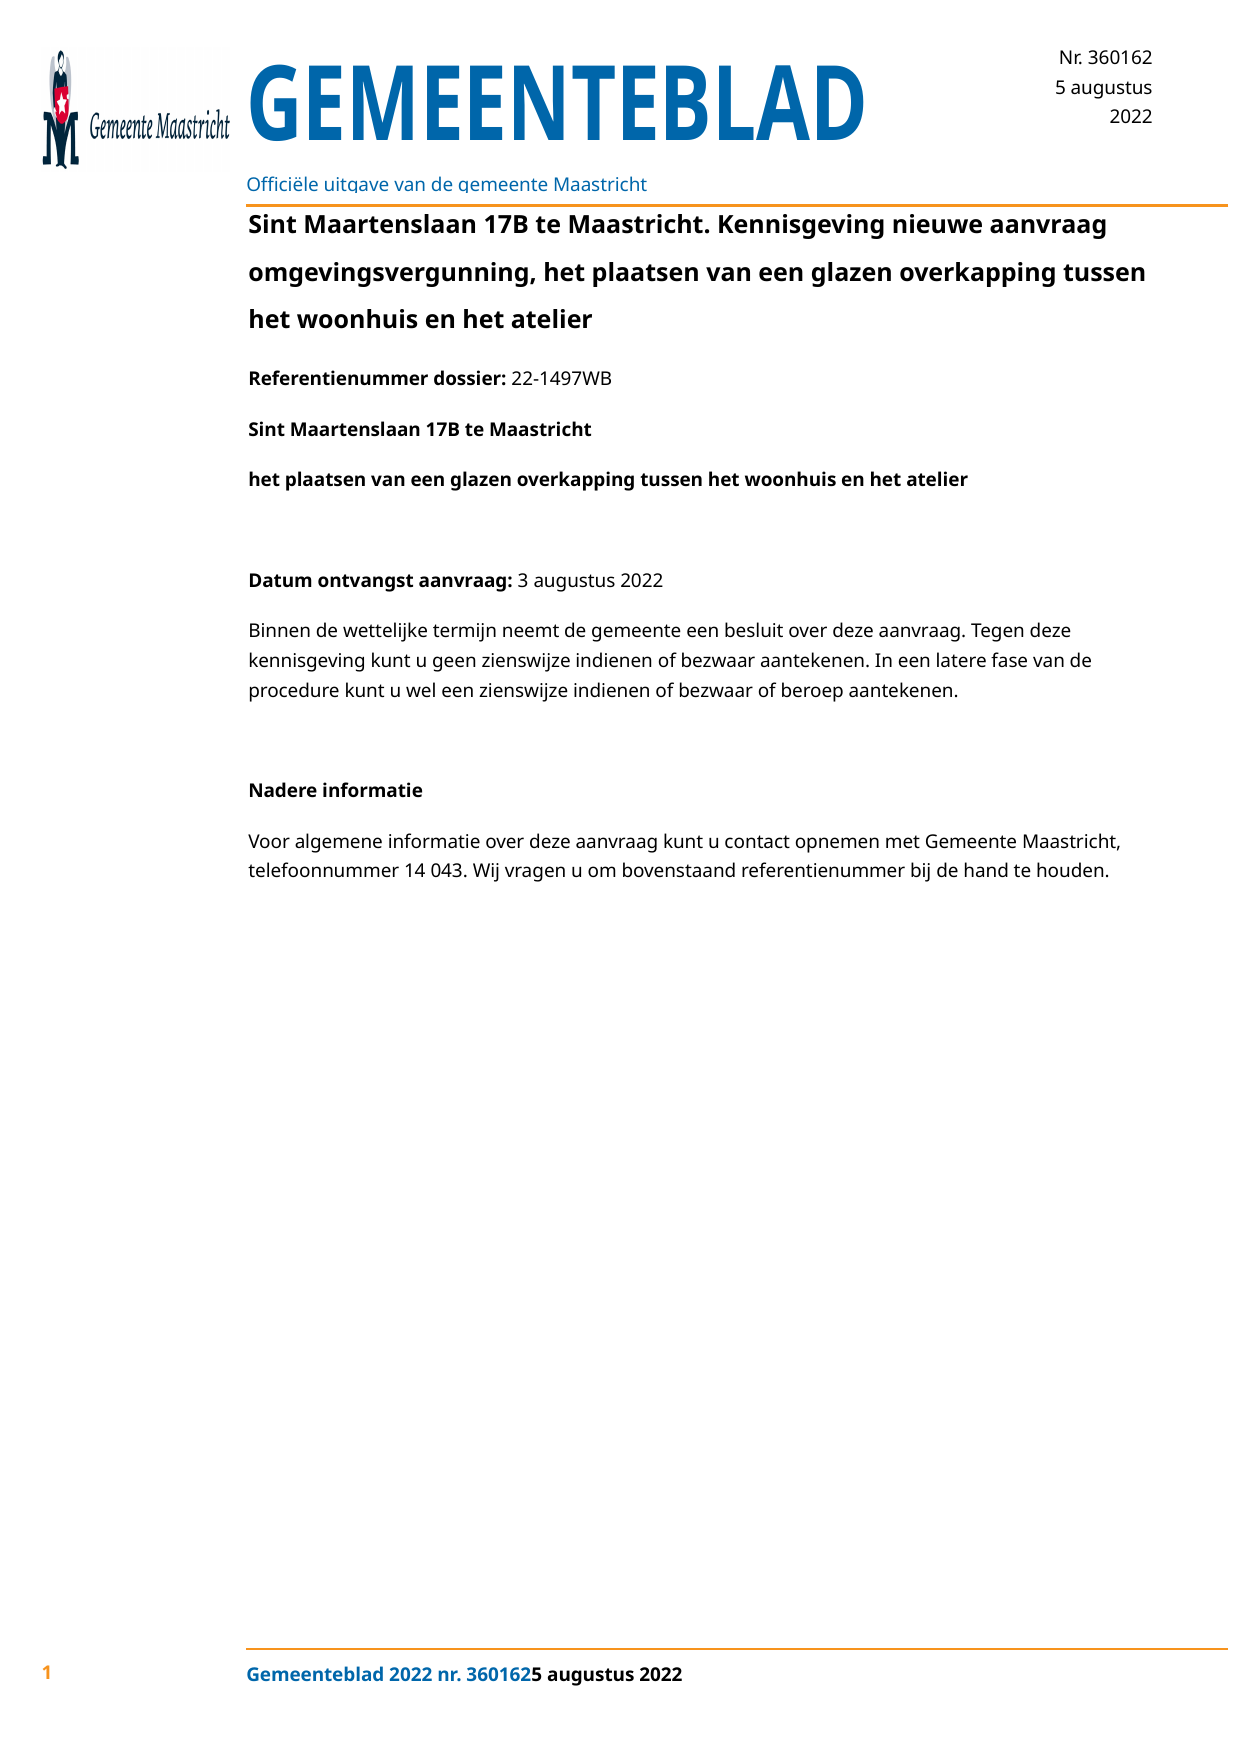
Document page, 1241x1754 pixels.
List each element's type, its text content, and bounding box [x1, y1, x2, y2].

text het plaatsen van een glazen overkapping tussen het woonhuis en het atelier [248, 466, 1152, 492]
text Voor algemene informatie over deze aanvraag kunt u contact opnemen met Gemeente Maastricht, telefoonnummer 14 043. Wij vragen u om bovenstaand referentienummer bij de hand te houden. [248, 828, 1152, 883]
text Referentienummer dossier: 22-1497WB [248, 366, 1152, 391]
text Binnen de wettelijke termijn neemt de gemeente een besluit over deze aanvraag. Tegen deze kennisgeving kunt u geen zienswijze indienen of bezwaar aantekenen. In een latere fase van de procedure kunt u wel een zienswijze indienen of bezwaar of beroep aantekenen. [248, 618, 1152, 702]
text Nadere informatie [248, 778, 1152, 803]
text Datum ontvangst aanvraag: 3 augustus 2022 [248, 567, 1152, 593]
picture [41, 47, 231, 172]
text Sint Maartenslaan 17B te Maastricht [248, 416, 1152, 442]
text Sint Maartenslaan 17B te Maastricht. Kennisgeving nieuwe aanvraag omgevingsvergunning, het plaatsen van een glazen overkapping tussen het woonhuis en het atelier [248, 207, 1152, 336]
